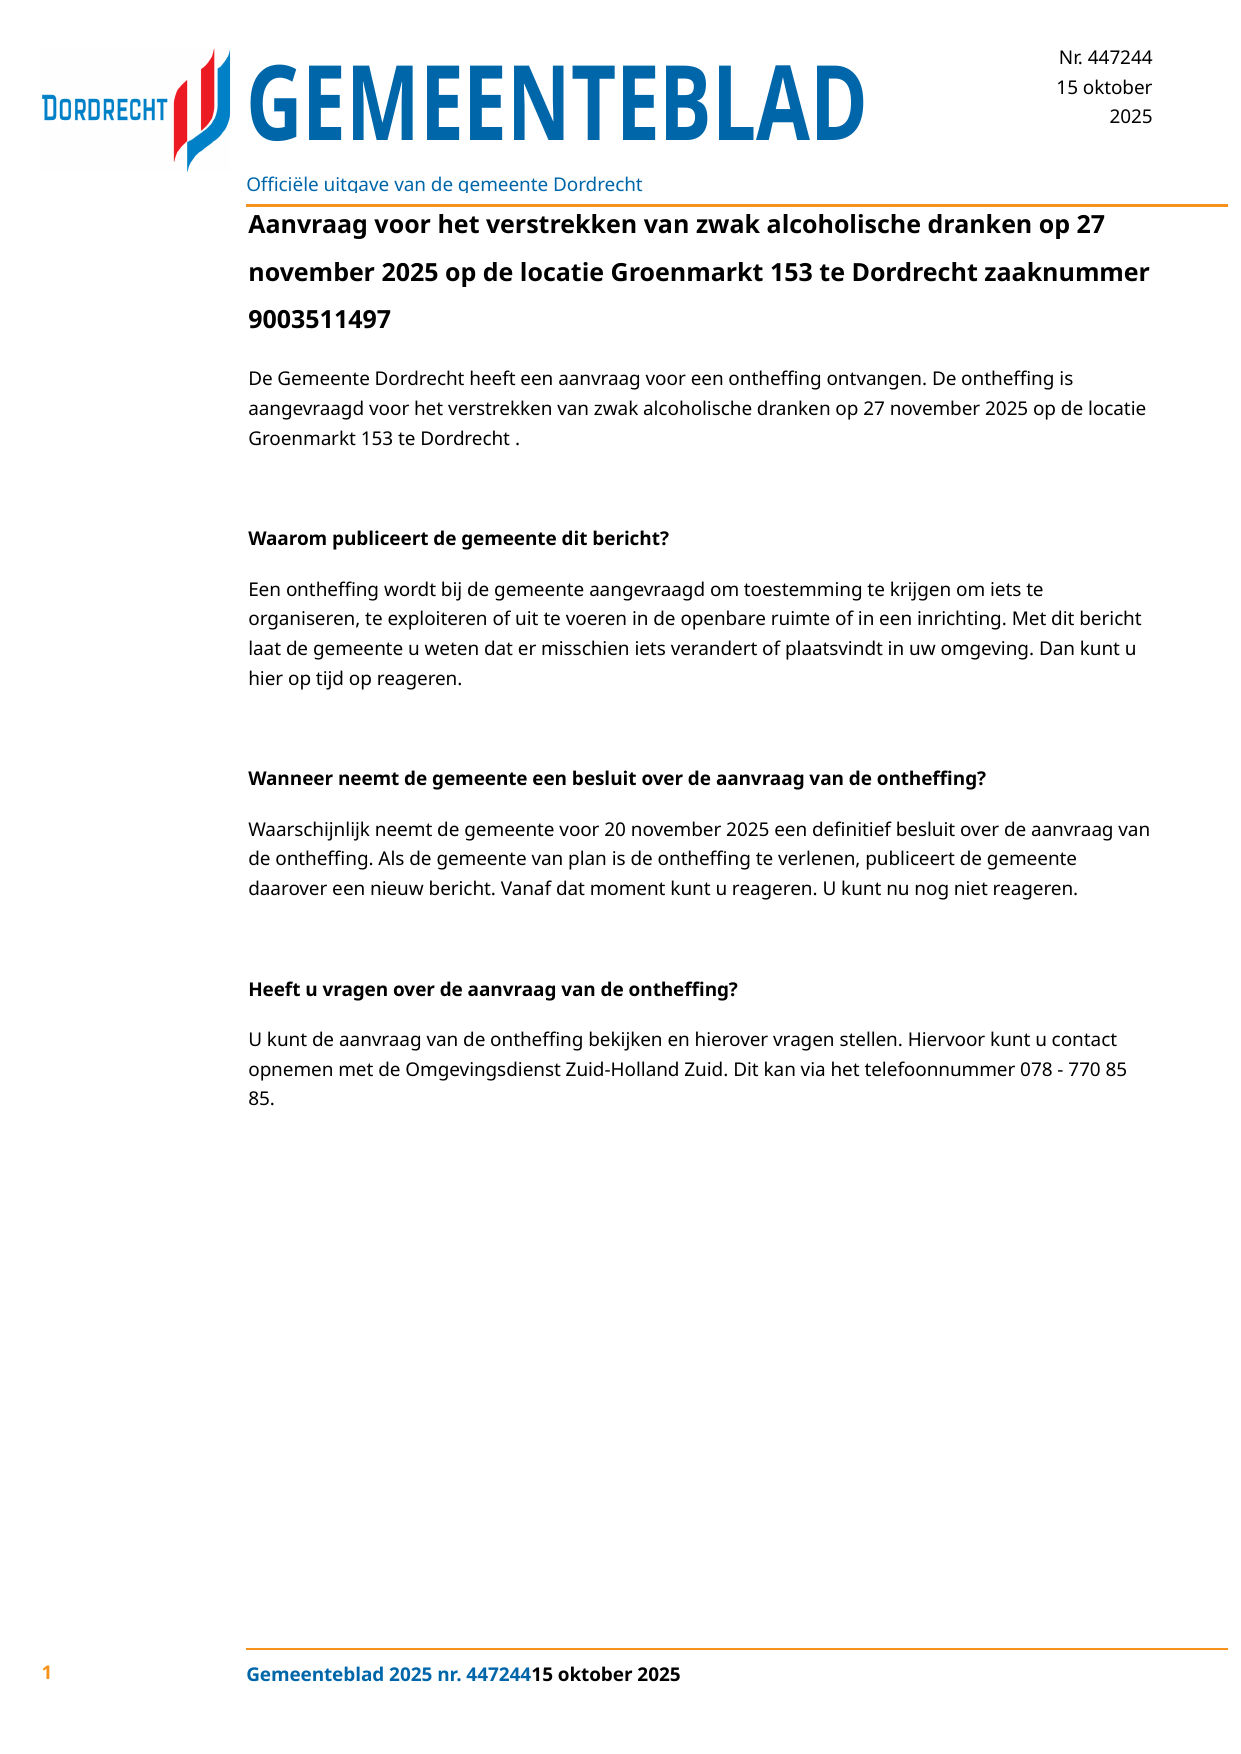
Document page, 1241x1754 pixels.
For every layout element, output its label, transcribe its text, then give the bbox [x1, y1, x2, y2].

text Waarschijnlijk neemt de gemeente voor 20 november 2025 een definitief besluit over de aanvraag van de ontheffing. Als de gemeente van plan is de ontheffing te verlenen, publiceert de gemeente daarover een nieuw bericht. Vanaf dat moment kunt u reageren. U kunt nu nog niet reageren. [248, 816, 1152, 901]
text Een ontheffing wordt bij de gemeente aangevraagd om toestemming te krijgen om iets te organiseren, te exploiteren of uit te voeren in de openbare ruimte of in een inrichting. Met dit bericht laat de gemeente u weten dat er misschien iets verandert of plaatsvindt in uw omgeving. Dan kunt u hier op tijd op reageren. [248, 576, 1152, 690]
picture [41, 47, 231, 172]
text Aanvraag voor het verstrekken van zwak alcoholische dranken op 27 november 2025 op de locatie Groenmarkt 153 te Dordrecht zaaknummer 9003511497 [248, 207, 1152, 336]
text Wanneer neemt de gemeente een besluit over de aanvraag van de ontheffing? [248, 766, 1152, 791]
text Waarom publiceert de gemeente dit bericht? [248, 526, 1152, 551]
text Heeft u vragen over de aanvraag van de ontheffing? [248, 976, 1152, 1002]
text De Gemeente Dordrecht heeft een aanvraag voor een ontheffing ontvangen. De ontheffing is aangevraagd voor het verstrekken van zwak alcoholische dranken op 27 november 2025 op de locatie Groenmarkt 153 te Dordrecht . [248, 366, 1152, 450]
text U kunt de aanvraag van de ontheffing bekijken en hierover vragen stellen. Hiervoor kunt u contact opnemen met de Omgevingsdienst Zuid-Holland Zuid. Dit kan via het telefoonnummer 078 - 770 85 85. [248, 1026, 1152, 1111]
